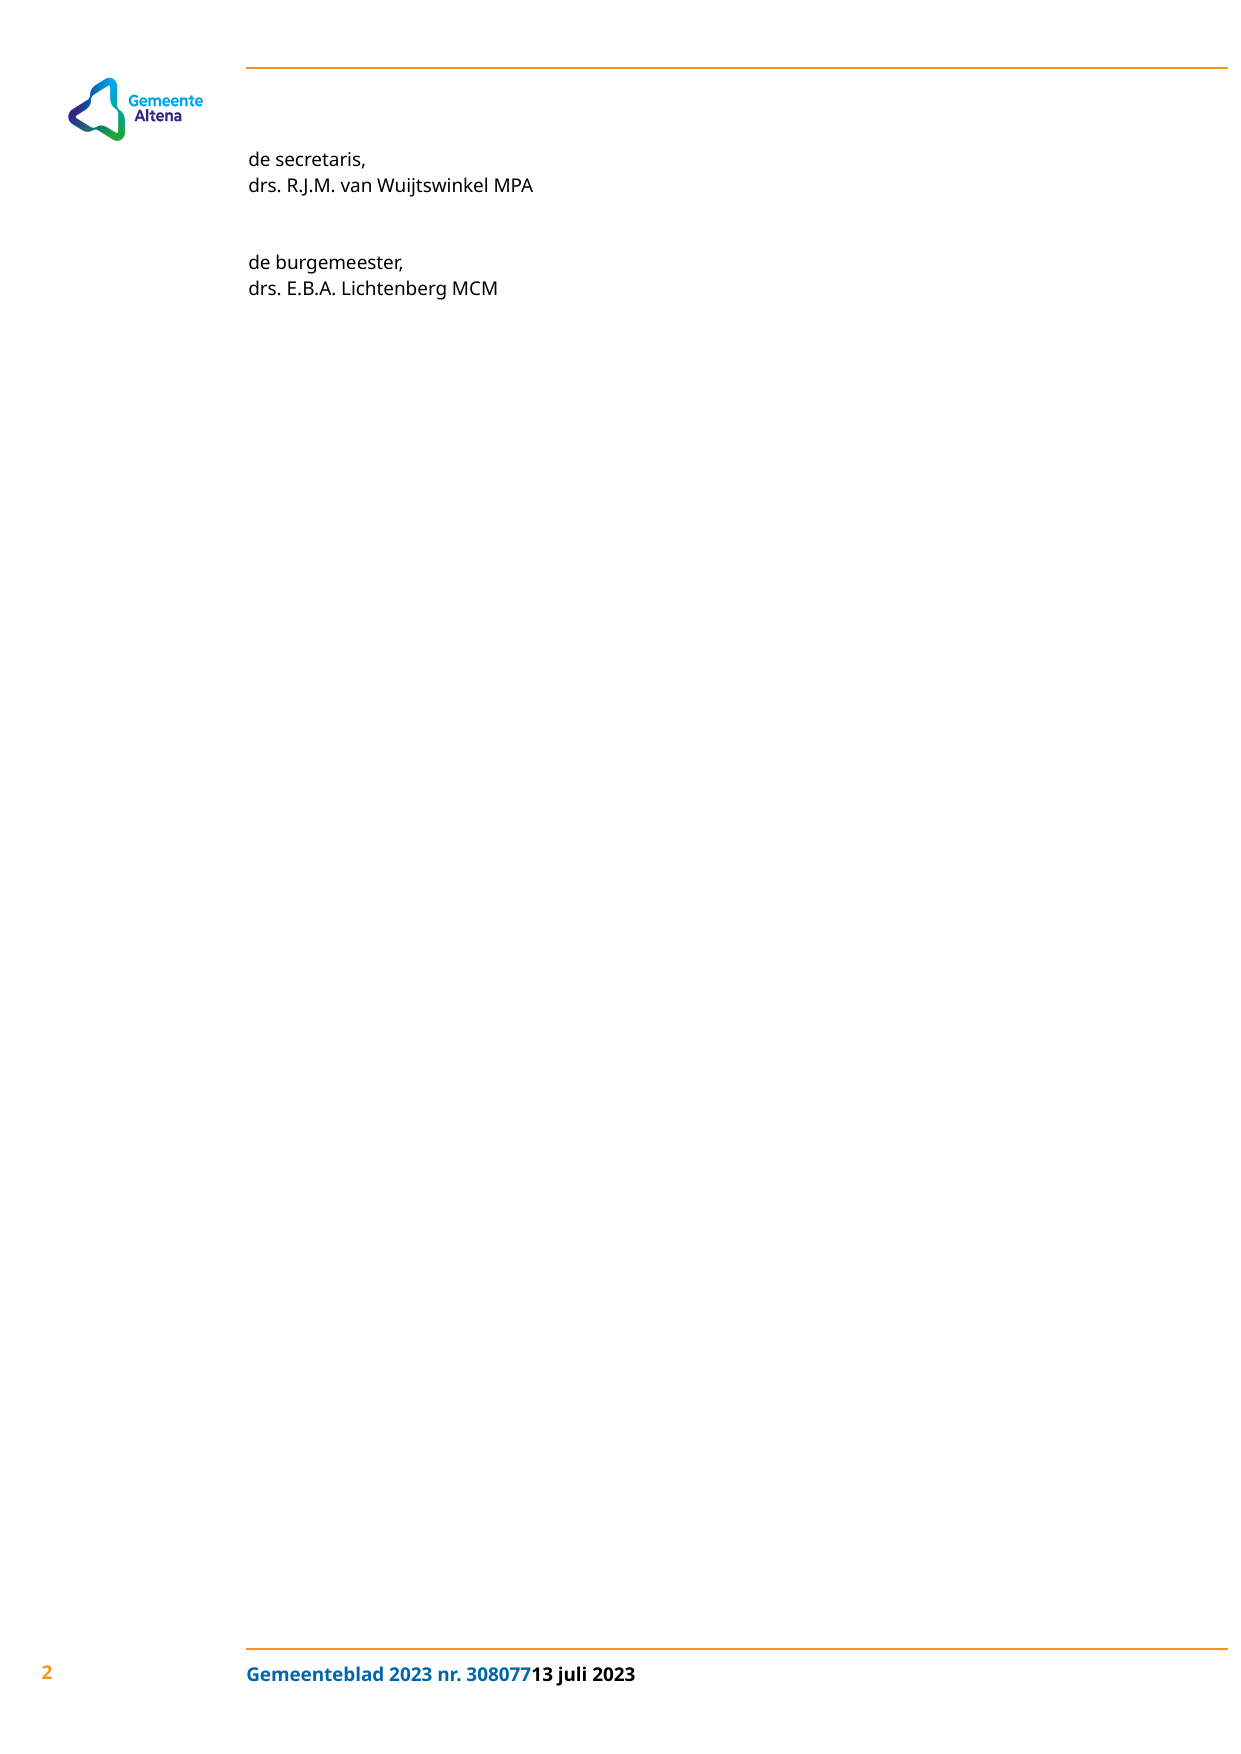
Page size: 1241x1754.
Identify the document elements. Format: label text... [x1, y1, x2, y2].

text de secretaris, [248, 146, 1152, 172]
text drs. E.B.A. Lichtenberg MCM [248, 275, 1152, 301]
picture [41, 47, 231, 172]
text de burgemeester, [248, 249, 1152, 275]
text drs. R.J.M. van Wuijtswinkel MPA [248, 172, 1152, 198]
